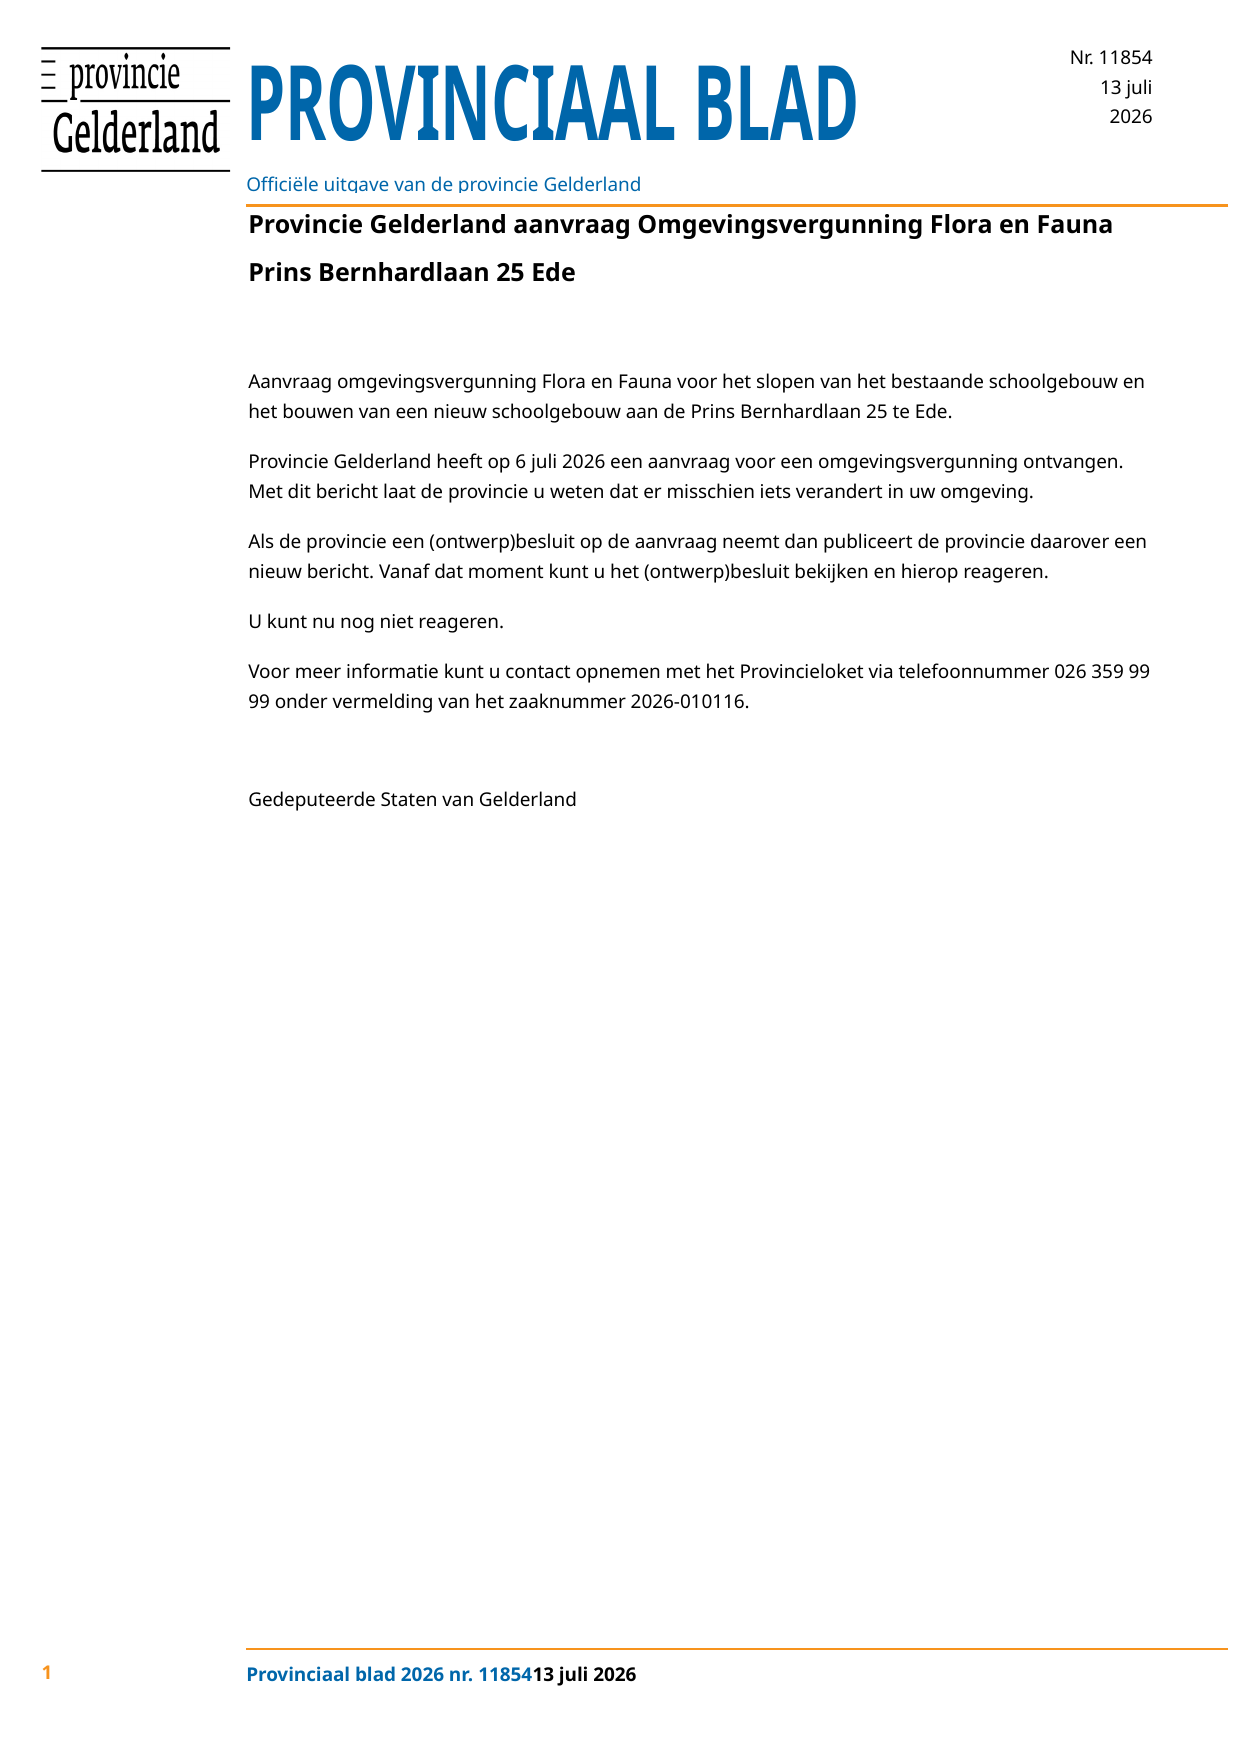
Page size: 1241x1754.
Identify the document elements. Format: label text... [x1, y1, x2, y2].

picture [41, 47, 231, 172]
text Provincie Gelderland heeft op 6 juli 2026 een aanvraag voor een omgevingsvergunning ontvangen. Met dit bericht laat de provincie u weten dat er misschien iets verandert in uw omgeving. [248, 448, 1152, 504]
text Voor meer informatie kunt u contact opnemen met het Provincieloket via telefoonnummer 026 359 99 99 onder vermelding van het zaaknummer 2026-010116. [248, 659, 1152, 714]
text Gedeputeerde Staten van Gelderland [248, 787, 1152, 812]
text Provincie Gelderland aanvraag Omgevingsvergunning Flora en Fauna Prins Bernhardlaan 25 Ede [248, 207, 1152, 288]
text Als de provincie een (ontwerp)besluit op de aanvraag neemt dan publiceert de provincie daarover een nieuw bericht. Vanaf dat moment kunt u het (ontwerp)besluit bekijken en hierop reageren. [248, 528, 1152, 584]
text Aanvraag omgevingsvergunning Flora en Fauna voor het slopen van het bestaande schoolgebouw en het bouwen van een nieuw schoolgebouw aan de Prins Bernhardlaan 25 te Ede. [248, 368, 1152, 424]
text U kunt nu nog niet reageren. [248, 608, 1152, 634]
